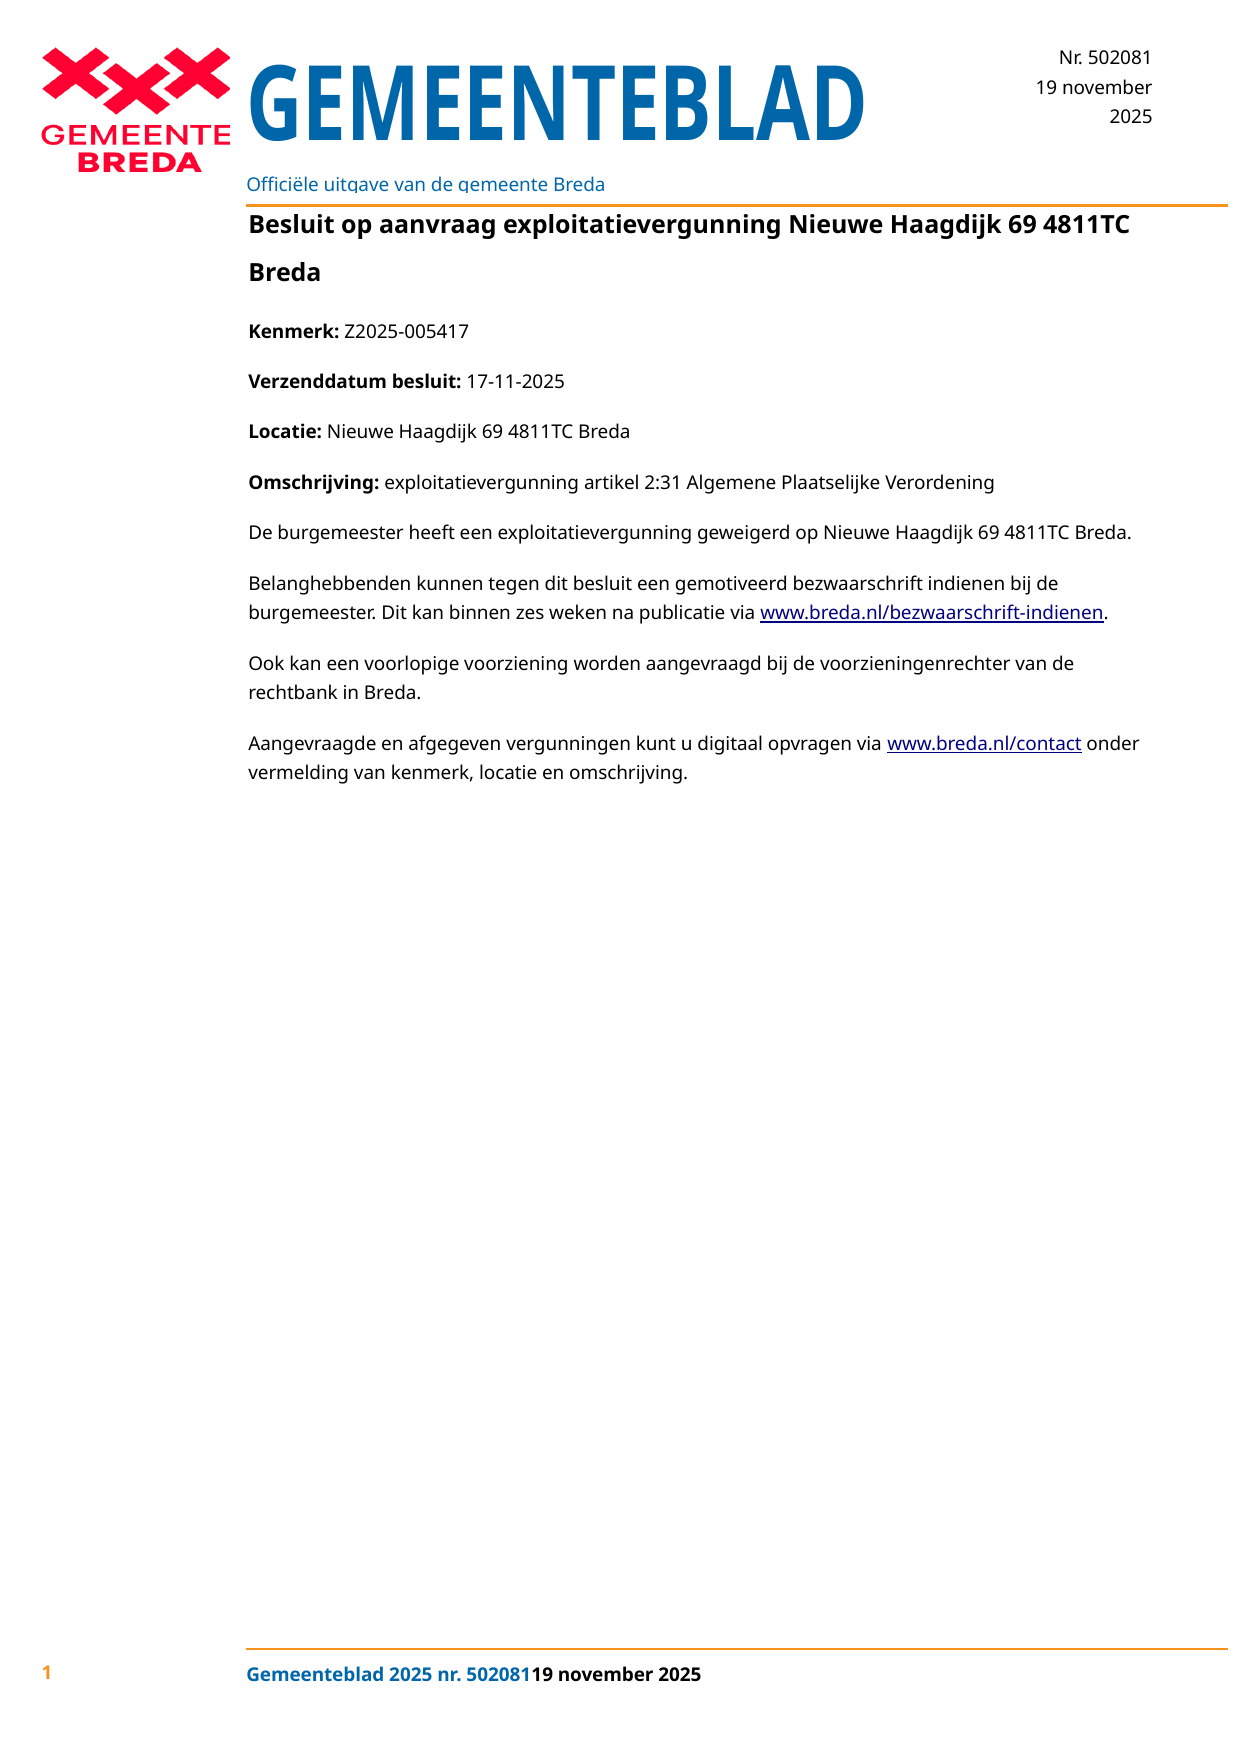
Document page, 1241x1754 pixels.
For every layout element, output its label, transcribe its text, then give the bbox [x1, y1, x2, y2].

picture [41, 47, 231, 172]
text Belanghebbenden kunnen tegen dit besluit een gemotiveerd bezwaarschrift indienen bij de burgemeester. Dit kan binnen zes weken na publicatie via www.breda.nl/bezwaarschrift-indienen. [248, 570, 1152, 625]
text De burgemeester heeft een exploitatievergunning geweigerd op Nieuwe Haagdijk 69 4811TC Breda. [248, 519, 1152, 545]
text Omschrijving: exploitatievergunning artikel 2:31 Algemene Plaatselijke Verordening [248, 469, 1152, 495]
text Ook kan een voorlopige voorziening worden aangevraagd bij de voorzieningenrechter van de rechtbank in Breda. [248, 650, 1152, 705]
text Kenmerk: Z2025-005417 [248, 318, 1152, 344]
text Verzenddatum besluit: 17-11-2025 [248, 368, 1152, 394]
text Aangevraagde en afgegeven vergunningen kunt u digitaal opvragen via www.breda.nl/contact onder vermelding van kenmerk, locatie en omschrijving. [248, 730, 1152, 785]
text Besluit op aanvraag exploitatievergunning Nieuwe Haagdijk 69 4811TC Breda [248, 207, 1152, 288]
text Locatie: Nieuwe Haagdijk 69 4811TC Breda [248, 419, 1152, 444]
